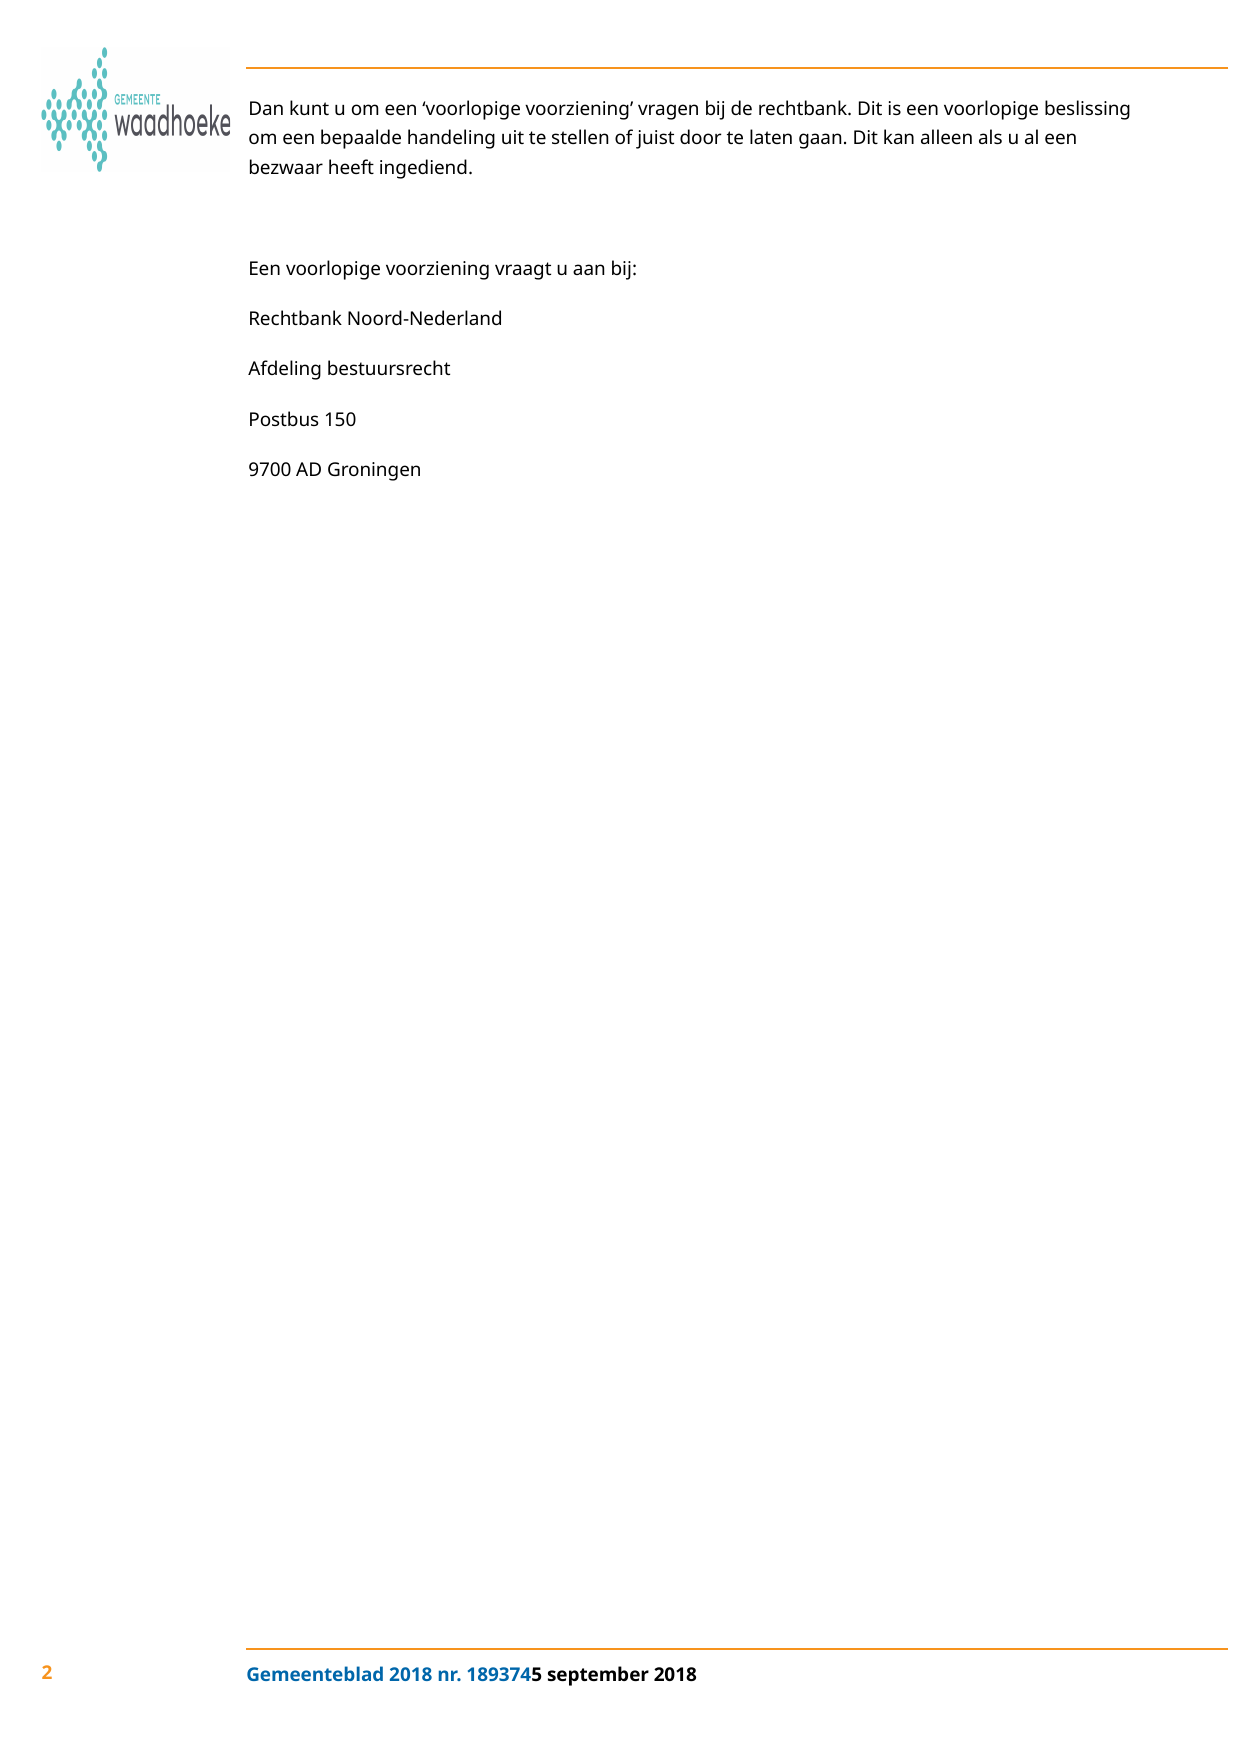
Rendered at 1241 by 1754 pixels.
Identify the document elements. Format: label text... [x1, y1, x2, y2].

picture [41, 47, 231, 172]
text Postbus 150 [248, 406, 1152, 432]
text 9700 AD Groningen [248, 456, 1152, 482]
text Een voorlopige voorziening vraagt u aan bij: [248, 255, 1152, 281]
text Dan kunt u om een ‘voorlopige voorziening’ vragen bij de rechtbank. Dit is een voorlopige beslissing om een bepaalde handeling uit te stellen of juist door te laten gaan. Dit kan alleen als u al een bezwaar heeft ingediend. [248, 95, 1152, 180]
text Rechtbank Noord-Nederland [248, 305, 1152, 331]
text Afdeling bestuursrecht [248, 356, 1152, 381]
